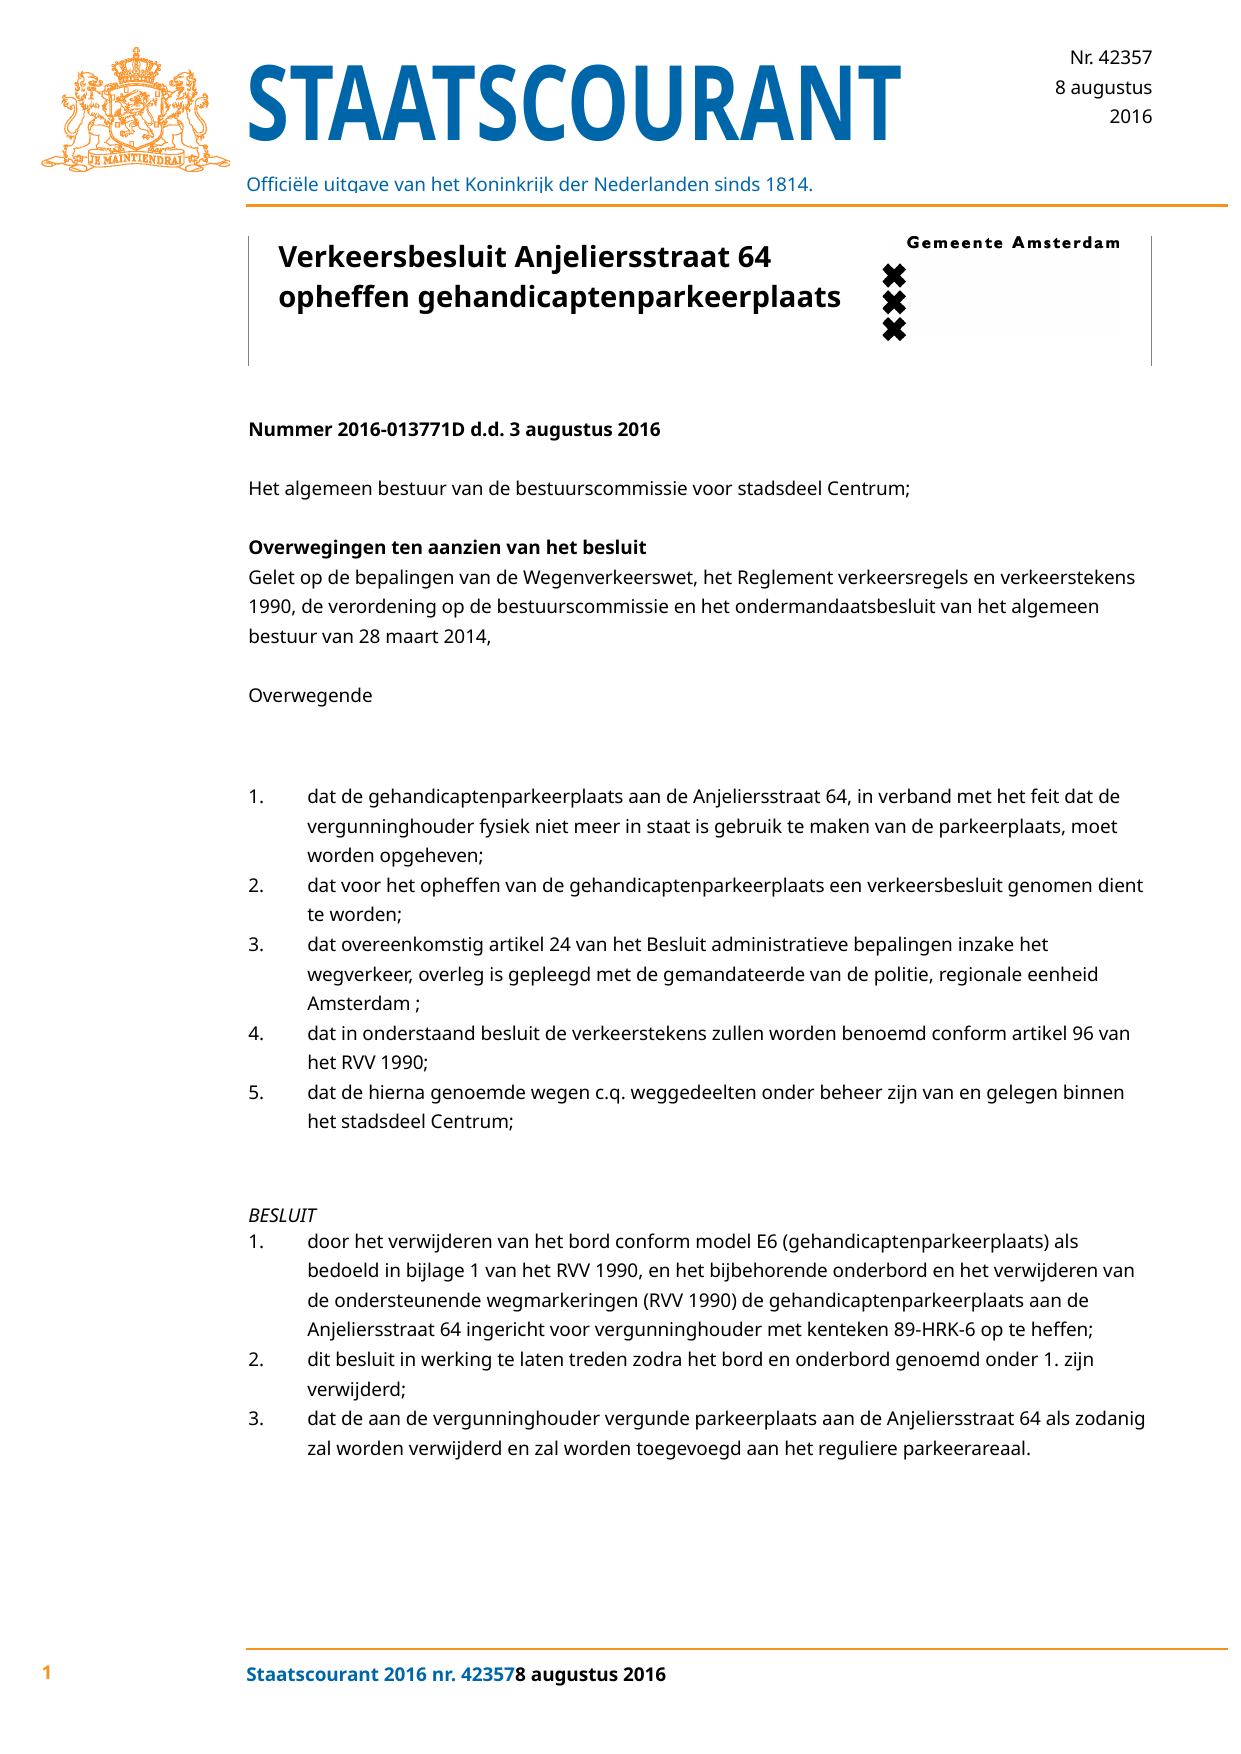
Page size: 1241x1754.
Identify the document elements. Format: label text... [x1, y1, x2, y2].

text Gelet op de bepalingen van de Wegenverkeerswet, het Reglement verkeersregels en verkeerstekens 1990, de verordening op de bestuurscommissie en het ondermandaatsbesluit van het algemeen bestuur van 28 maart 2014, [248, 564, 1152, 649]
text BESLUIT [248, 1202, 1152, 1228]
list door het verwijderen van het bord conform model E6 (gehandicaptenparkeerplaats) als bedoeld in bijlage 1 van het RVV 1990, en het bijbehorende onderbord en het verwijderen van de ondersteunende wegmarkeringen (RVV 1990) de gehandicaptenparkeerplaats aan de Anjeliersstraat 64 ingericht voor vergunninghouder met kenteken 89-HRK-6 op te heffen; [248, 1228, 1152, 1342]
text Het algemeen bestuur van de bestuurscommissie voor stadsdeel Centrum; [248, 475, 1152, 501]
list dat de aan de vergunninghouder vergunde parkeerplaats aan de Anjeliersstraat 64 als zodanig zal worden verwijderd en zal worden toegevoegd aan het reguliere parkeerareaal. [248, 1405, 1152, 1461]
picture [41, 47, 231, 172]
table_header [850, 236, 1151, 366]
text Overwegende [248, 682, 1152, 708]
text Nummer 2016-013771D d.d. 3 augustus 2016 [248, 416, 1152, 442]
list dat overeenkomstig artikel 24 van het Besluit administratieve bepalingen inzake het wegverkeer, overleg is gepleegd met de gemandateerde van de politie, regionale eenheid Amsterdam ; [248, 931, 1152, 1016]
list dat de hierna genoemde wegen c.q. weggedeelten onder beheer zijn van en gelegen binnen het stadsdeel Centrum; [248, 1079, 1152, 1134]
list dit besluit in werking te laten treden zodra het bord en onderbord genoemd onder 1. zijn verwijderd; [248, 1346, 1152, 1402]
text Overwegingen ten aanzien van het besluit [248, 534, 1152, 560]
list dat de gehandicaptenparkeerplaats aan de Anjeliersstraat 64, in verband met het feit dat de vergunninghouder fysiek niet meer in staat is gebruik te maken van de parkeerplaats, moet worden opgeheven; [248, 783, 1152, 868]
list dat in onderstaand besluit de verkeerstekens zullen worden benoemd conform artikel 96 van het RVV 1990; [248, 1020, 1152, 1075]
list dat voor het opheffen van de gehandicaptenparkeerplaats een verkeersbesluit genomen dient te worden; [248, 872, 1152, 927]
picture [882, 236, 1119, 341]
table_header Verkeersbesluit Anjeliersstraat 64 opheffen gehandicaptenparkeerplaats [249, 236, 850, 366]
